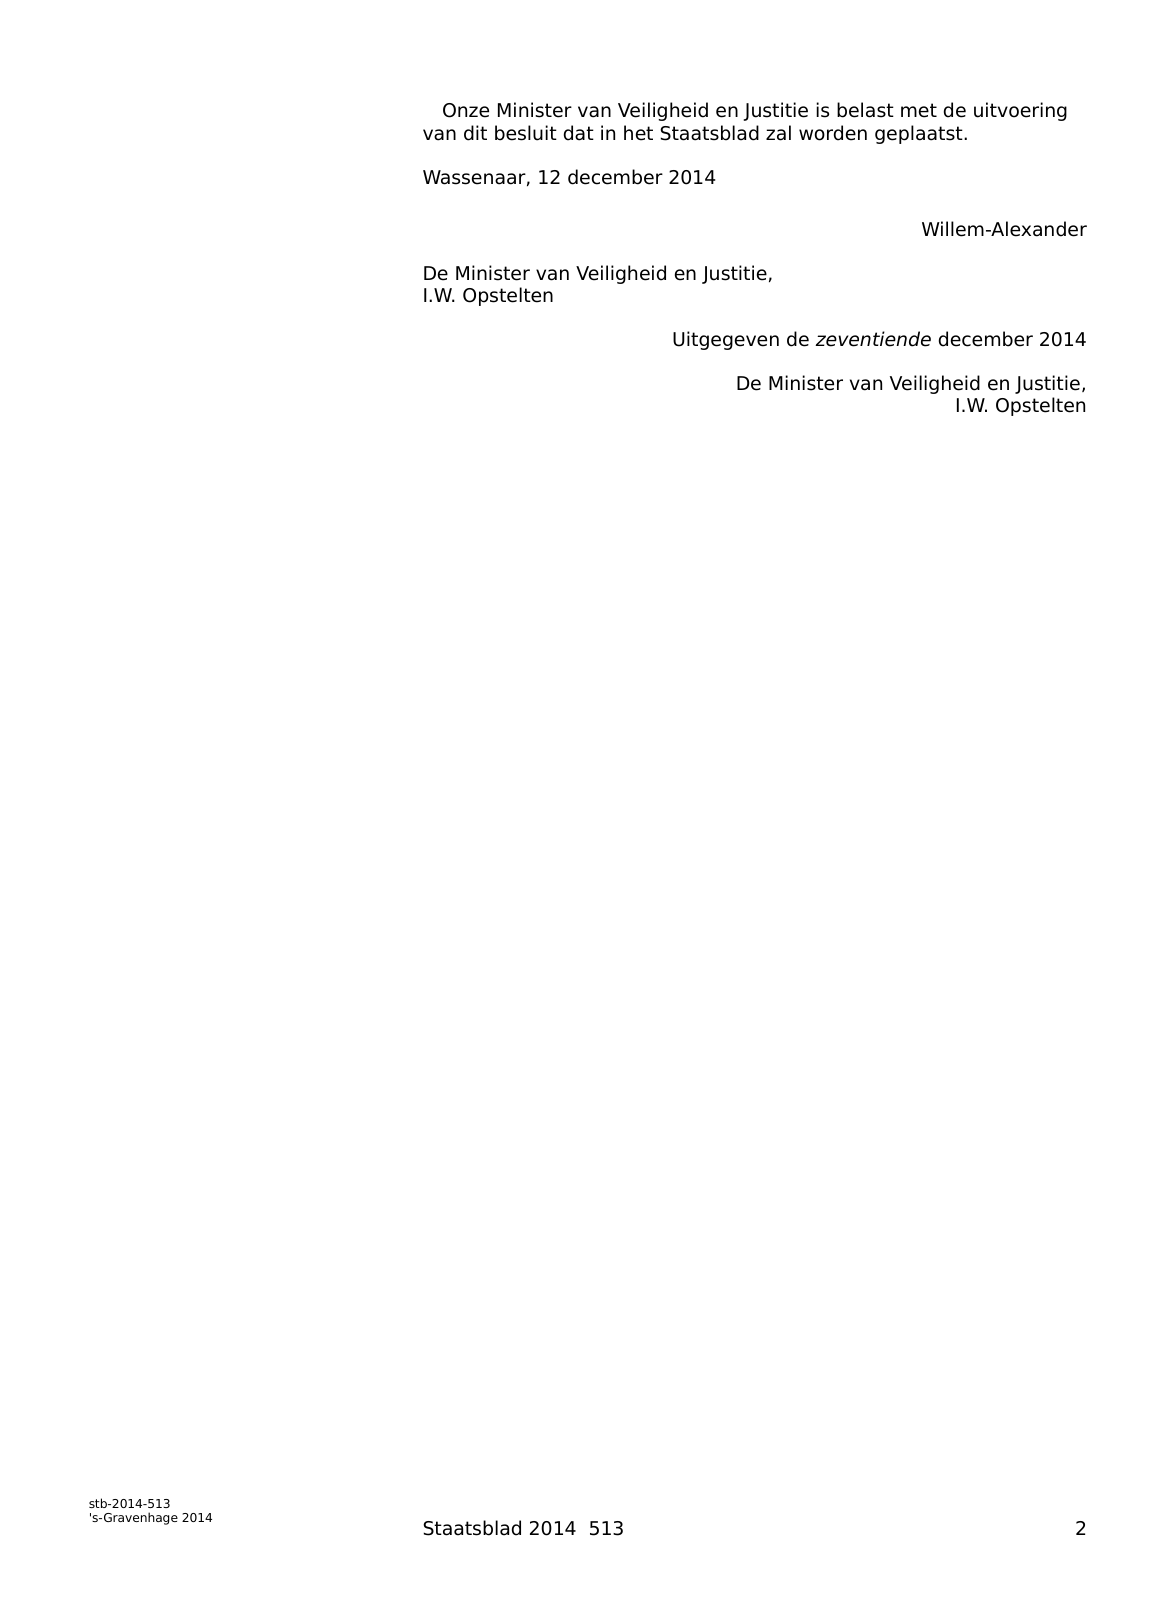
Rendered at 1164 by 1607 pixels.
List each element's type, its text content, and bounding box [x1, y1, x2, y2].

text Willem-Alexander [422, 218, 1087, 241]
text De Minister van Veiligheid en Justitie, I.W. Opstelten [422, 373, 1087, 417]
text Onze Minister van Veiligheid en Justitie is belast met de uitvoering van dit besluit dat in het Staatsblad zal worden geplaatst. [422, 100, 1087, 144]
text Wassenaar, 12 december 2014 [422, 167, 1087, 188]
text De Minister van Veiligheid en Justitie, I.W. Opstelten [422, 263, 1087, 307]
text stb-2014-513 [88, 1497, 323, 1511]
text 's-Gravenhage 2014 [88, 1511, 323, 1525]
text Uitgegeven de zeventiende december 2014 [422, 329, 1087, 351]
